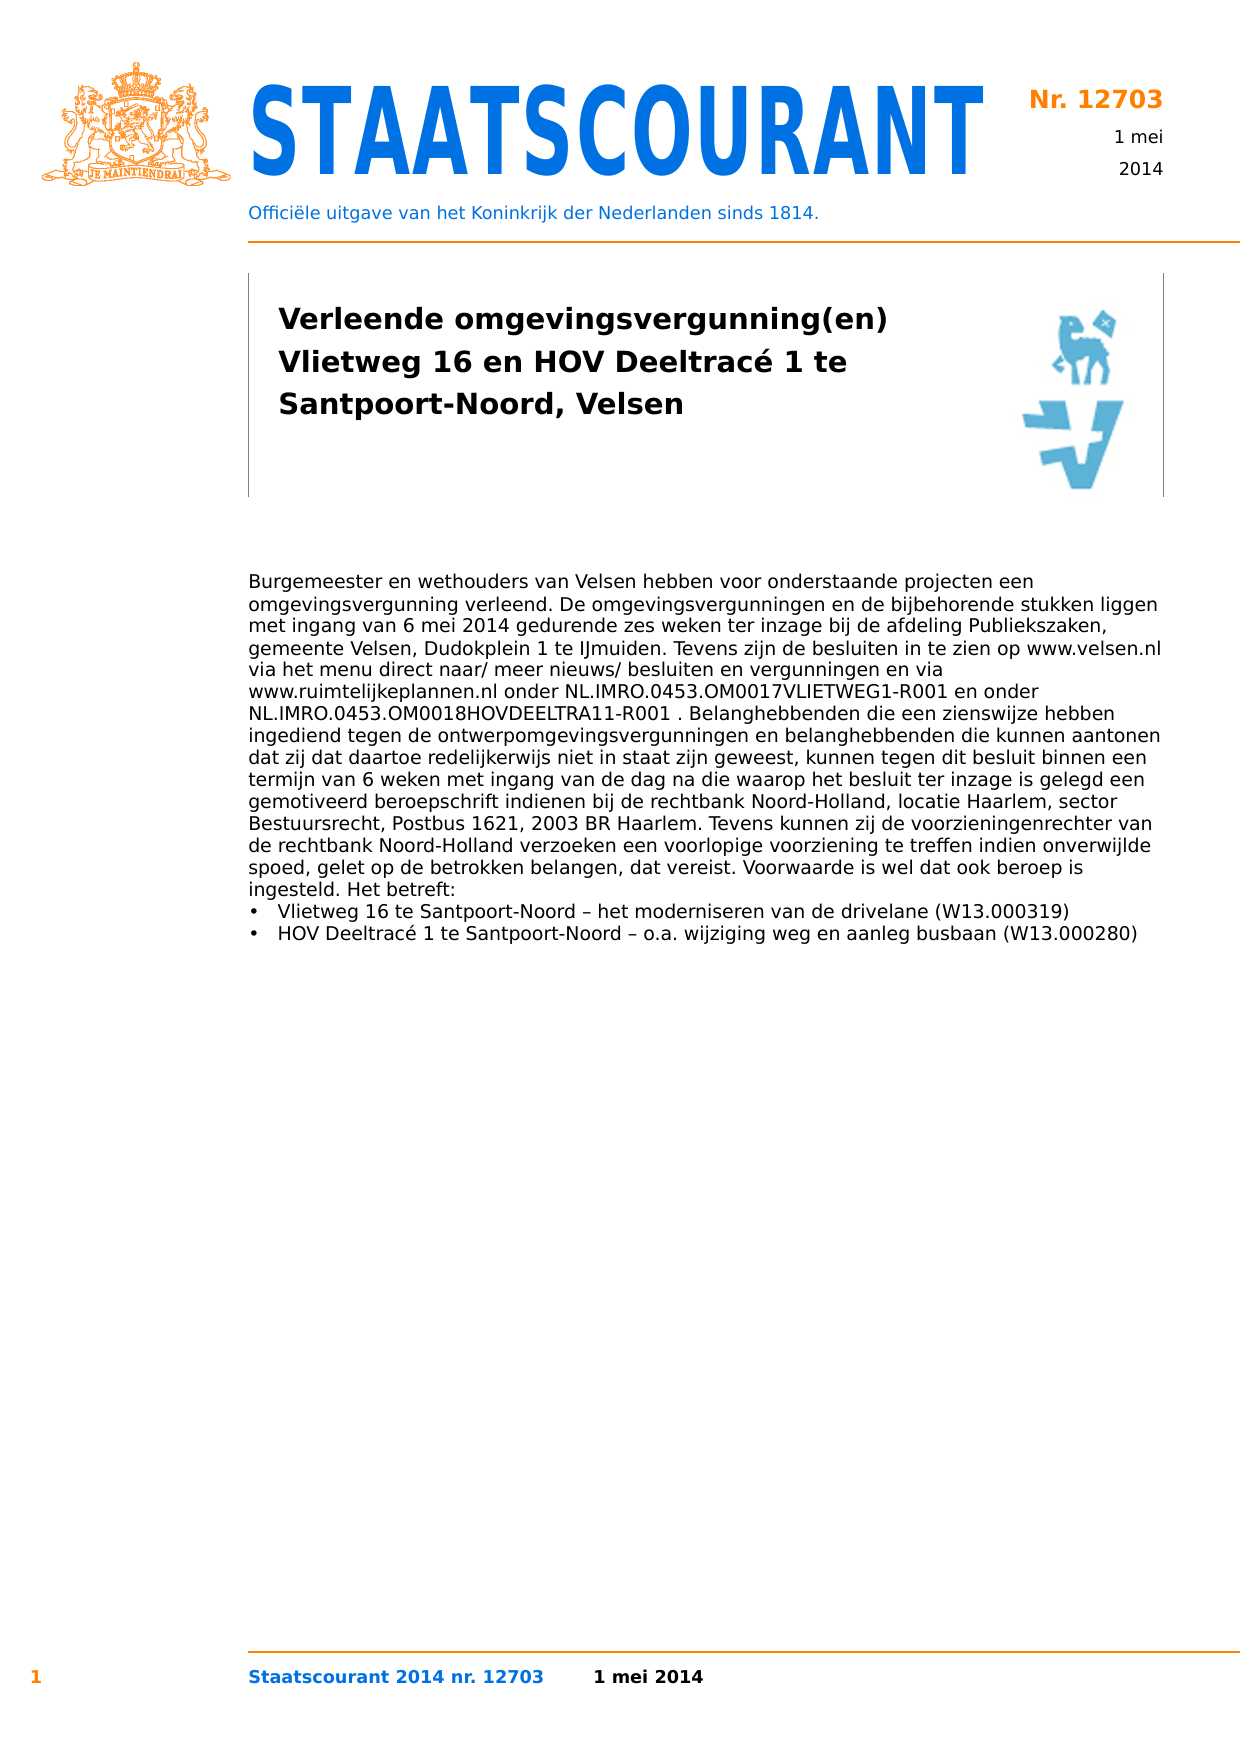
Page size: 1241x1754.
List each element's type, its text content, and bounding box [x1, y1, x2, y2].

table_header STAATSCOURANT [248, 62, 998, 203]
table_header [25, 62, 248, 241]
picture [1015, 302, 1134, 498]
picture [41, 62, 231, 186]
subtitle Verleende omgevingsvergunning(en) Vlietweg 16 en HOV Deeltracé 1 te Santpoort-Noord, Velsen [249, 273, 1163, 497]
text • Vlietweg 16 te Santpoort-Noord – het moderniseren van de drivelane (W13.000319) [248, 901, 1163, 923]
text • HOV Deeltracé 1 te Santpoort-Noord – o.a. wijziging weg en aanleg busbaan (W13.000280) [248, 923, 1163, 945]
table_cell Officiële uitgave van het Koninkrijk der Nederlanden sinds 1814. [248, 203, 1240, 241]
table_cell 2014 [998, 153, 1240, 203]
table_header Nr. 12703 [998, 62, 1240, 121]
text Burgemeester en wethouders van Velsen hebben voor onderstaande projecten een omgevingsvergunning verleend. De omgevingsvergunningen en de bijbehorende stukken liggen met ingang van 6 mei 2014 gedurende zes weken ter inzage bij de afdeling Publiekszaken, gemeente Velsen, Dudokplein 1 te IJmuiden. Tevens zijn de besluiten in te zien op www.velsen.nl via het menu direct naar/ meer nieuws/ besluiten en vergunningen en via www.ruimtelijkeplannen.nl onder NL.IMRO.0453.OM0017VLIETWEG1-R001 en onder NL.IMRO.0453.OM0018HOVDEELTRA11-R001 . Belanghebbenden die een zienswijze hebben ingediend tegen de ontwerpomgevingsvergunningen en belanghebbenden die kunnen aantonen dat zij dat daartoe redelijkerwijs niet in staat zijn geweest, kunnen tegen dit besluit binnen een termijn van 6 weken met ingang van de dag na die waarop het besluit ter inzage is gelegd een gemotiveerd beroepschrift indienen bij de rechtbank Noord-Holland, locatie Haarlem, sector Bestuursrecht, Postbus 1621, 2003 BR Haarlem. Tevens kunnen zij de voorzieningenrechter van de rechtbank Noord-Holland verzoeken een voorlopige voorziening te treffen indien onverwijlde spoed, gelet op de betrokken belangen, dat vereist. Voorwaarde is wel dat ook beroep is ingesteld. Het betreft: [248, 571, 1163, 901]
table_cell 1 mei [998, 121, 1240, 153]
